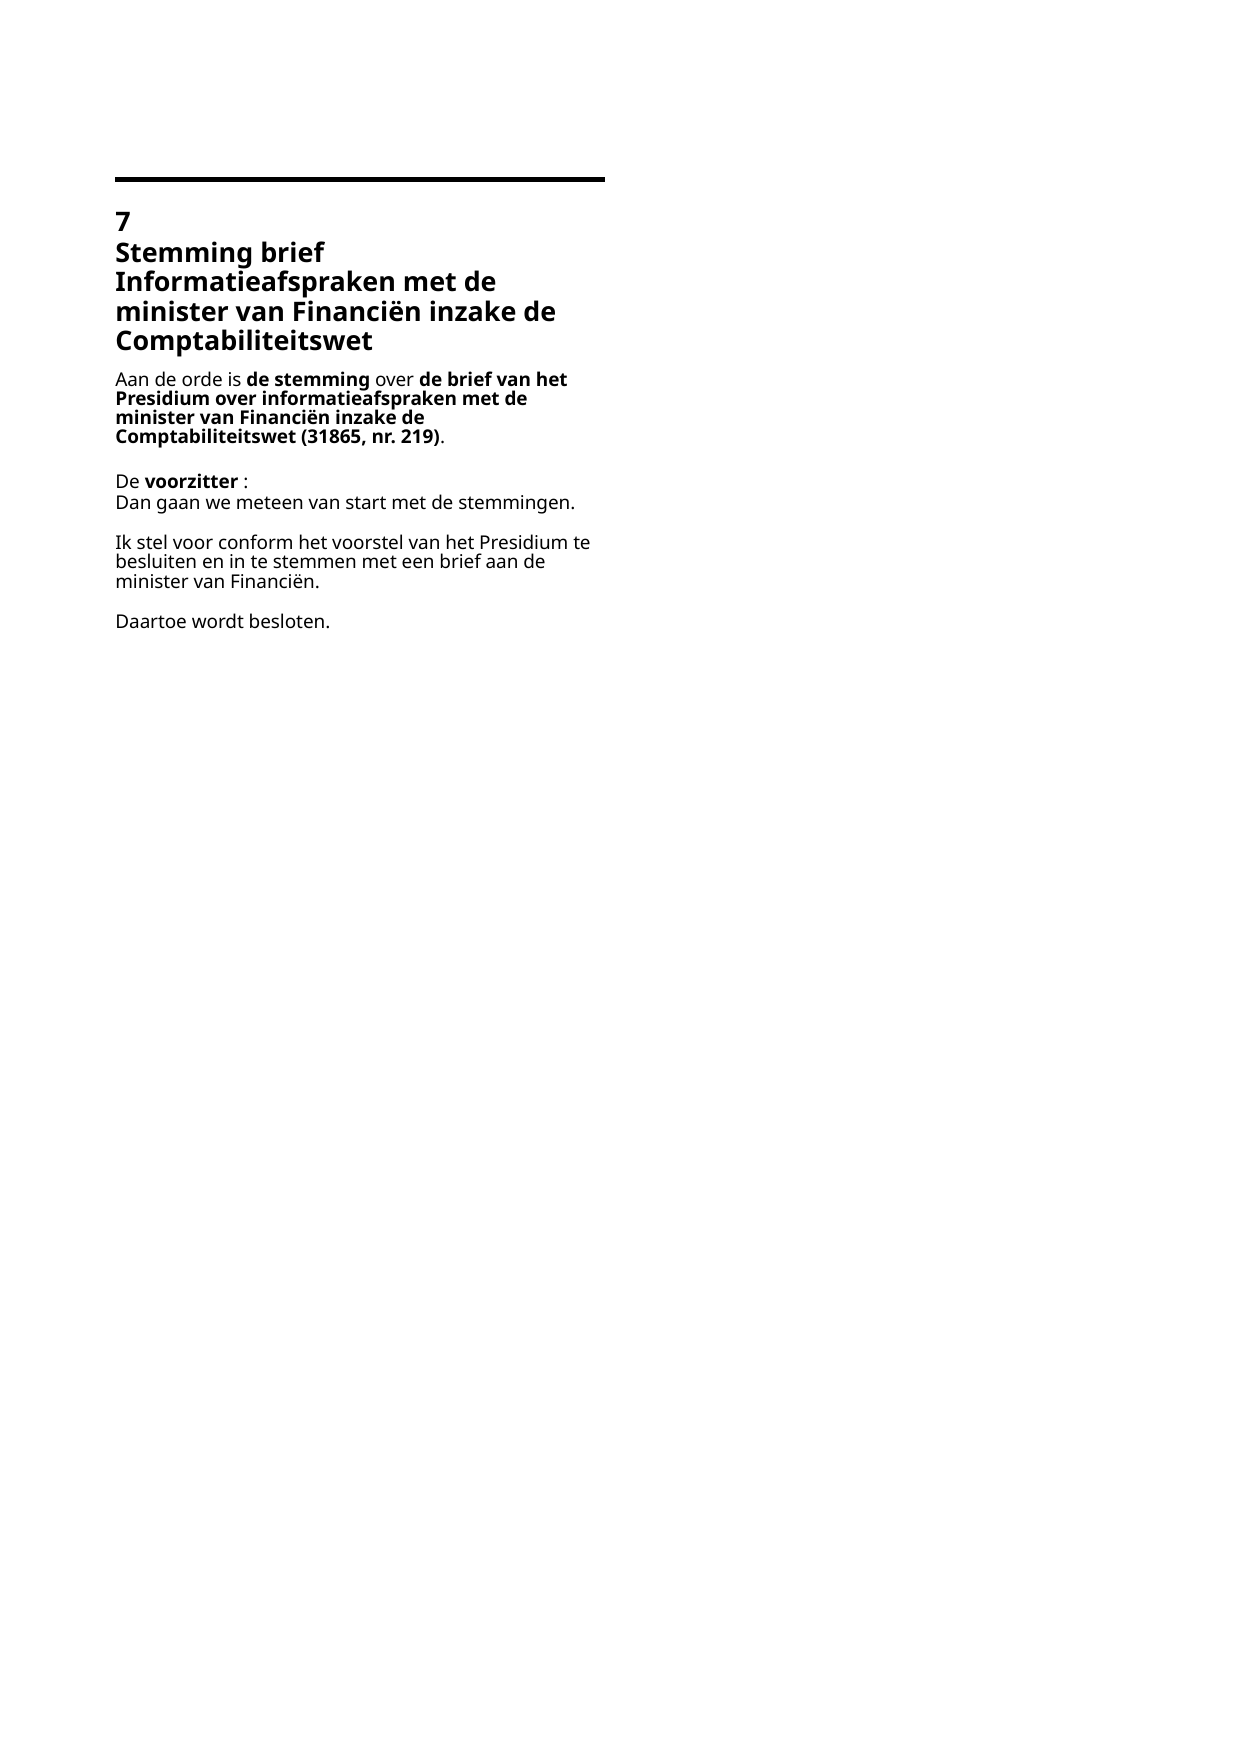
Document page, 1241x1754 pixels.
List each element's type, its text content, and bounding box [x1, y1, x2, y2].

text Daartoe wordt besloten. [115, 613, 605, 632]
text De voorzitter : [115, 468, 605, 494]
text Stemming brief Informatieafspraken met de minister van Financiën inzake de Comptabiliteitswet [115, 239, 605, 371]
text Aan de orde is de stemming over de brief van het Presidium over informatieafspraken met de minister van Financiën inzake de Comptabiliteitswet (31865, nr. 219). [115, 371, 605, 448]
text Dan gaan we meteen van start met de stemmingen. [115, 494, 605, 513]
text Ik stel voor conform het voorstel van het Presidium te besluiten en in te stemmen met een brief aan de minister van Financiën. [115, 534, 605, 592]
text 7 [115, 203, 605, 239]
